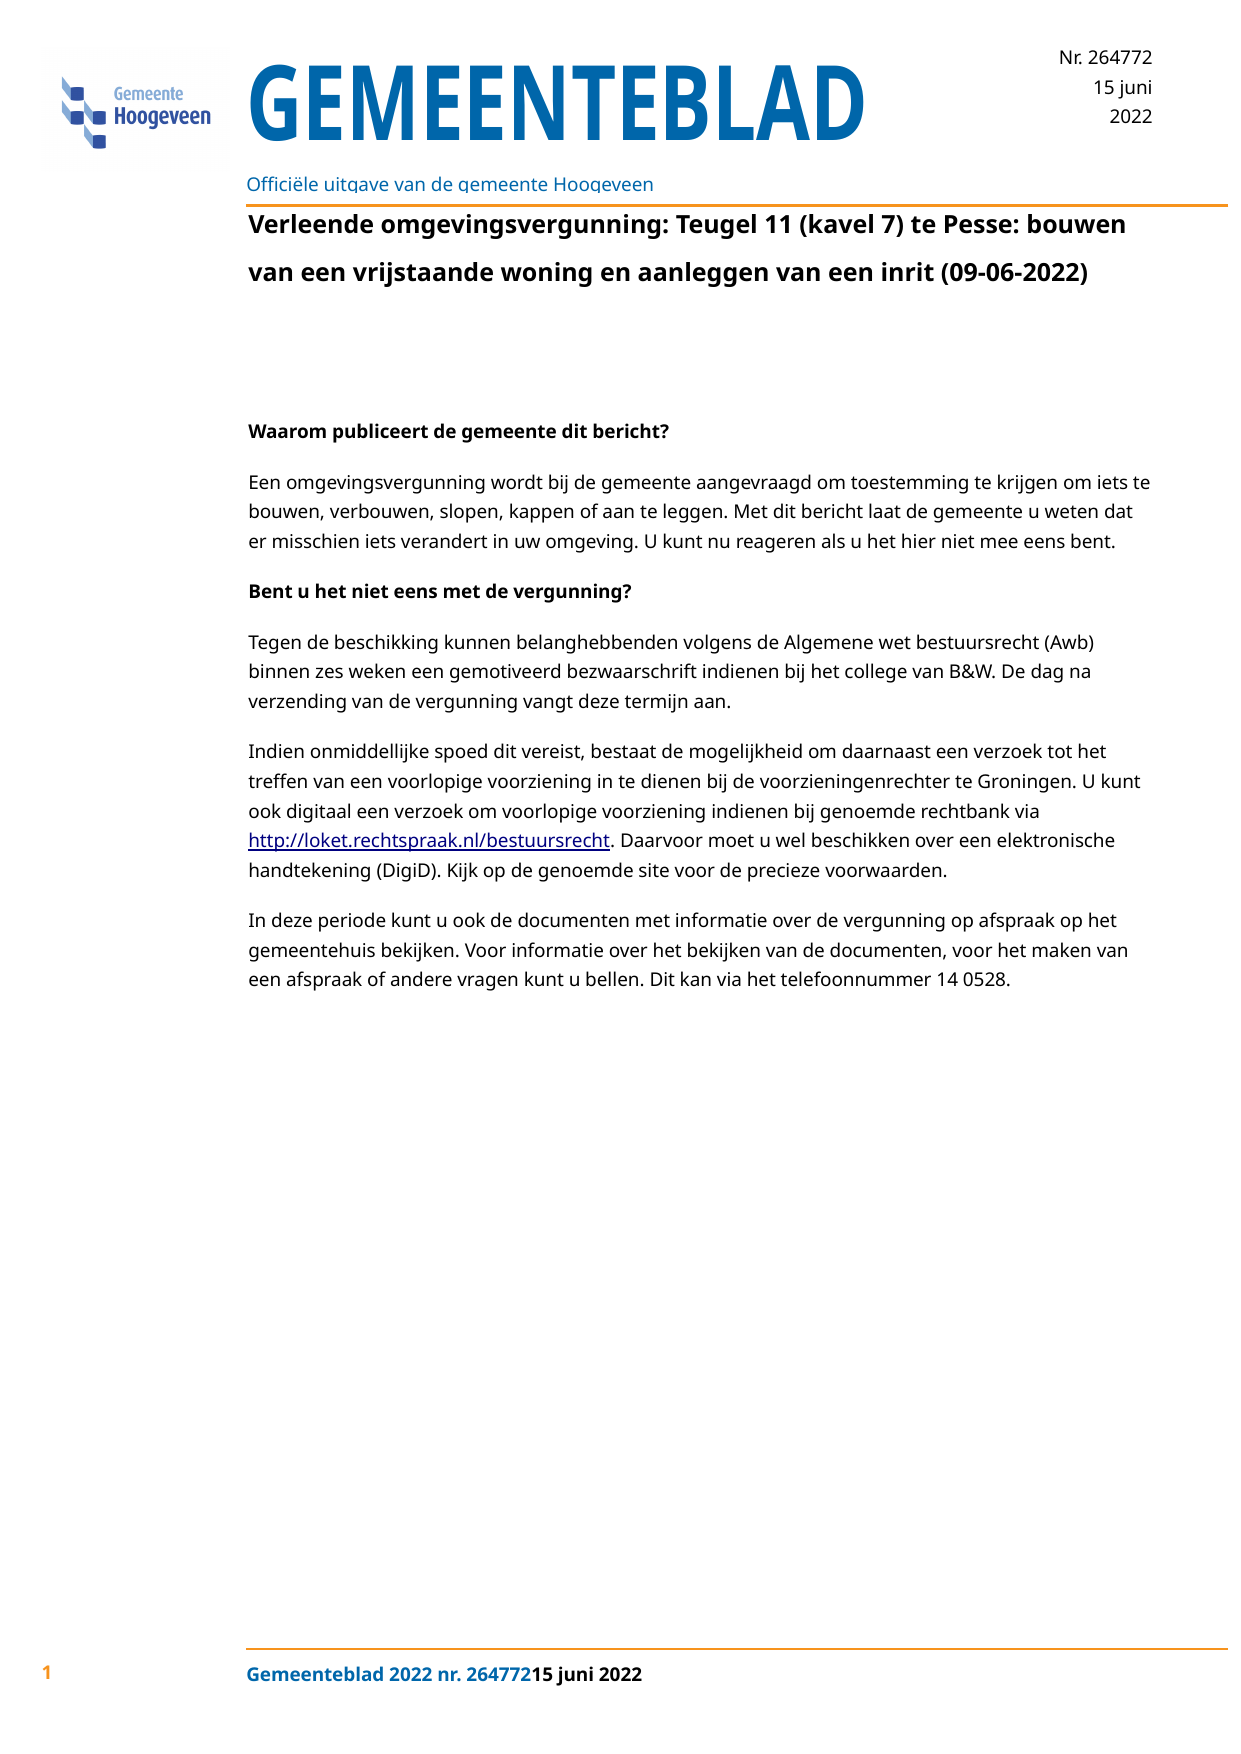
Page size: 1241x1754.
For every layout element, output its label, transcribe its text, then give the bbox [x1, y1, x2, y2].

text Verleende omgevingsvergunning: Teugel 11 (kavel 7) te Pesse: bouwen van een vrijstaande woning en aanleggen van een inrit (09-06-2022) [248, 207, 1152, 288]
text Tegen de beschikking kunnen belanghebbenden volgens de Algemene wet bestuursrecht (Awb) binnen zes weken een gemotiveerd bezwaarschrift indienen bij het college van B&W. De dag na verzending van de vergunning vangt deze termijn aan. [248, 629, 1152, 714]
text Bent u het niet eens met de vergunning? [248, 579, 1152, 604]
text Indien onmiddellijke spoed dit vereist, bestaat de mogelijkheid om daarnaast een verzoek tot het treffen van een voorlopige voorziening in te dienen bij de voorzieningenrechter te Groningen. U kunt ook digitaal een verzoek om voorlopige voorziening indienen bij genoemde rechtbank via http://loket.rechtspraak.nl/bestuursrecht. Daarvoor moet u wel beschikken over een elektronische handtekening (DigiD). Kijk op de genoemde site voor de precieze voorwaarden. [248, 739, 1152, 883]
picture [41, 47, 231, 172]
text In deze periode kunt u ook de documenten met informatie over de vergunning op afspraak op het gemeentehuis bekijken. Voor informatie over het bekijken van de documenten, voor het maken van een afspraak of andere vragen kunt u bellen. Dit kan via het telefoonnummer 14 0528. [248, 907, 1152, 992]
text Een omgevingsvergunning wordt bij de gemeente aangevraagd om toestemming te krijgen om iets te bouwen, verbouwen, slopen, kappen of aan te leggen. Met dit bericht laat de gemeente u weten dat er misschien iets verandert in uw omgeving. U kunt nu reageren als u het hier niet mee eens bent. [248, 469, 1152, 554]
text Waarom publiceert de gemeente dit bericht? [248, 419, 1152, 444]
